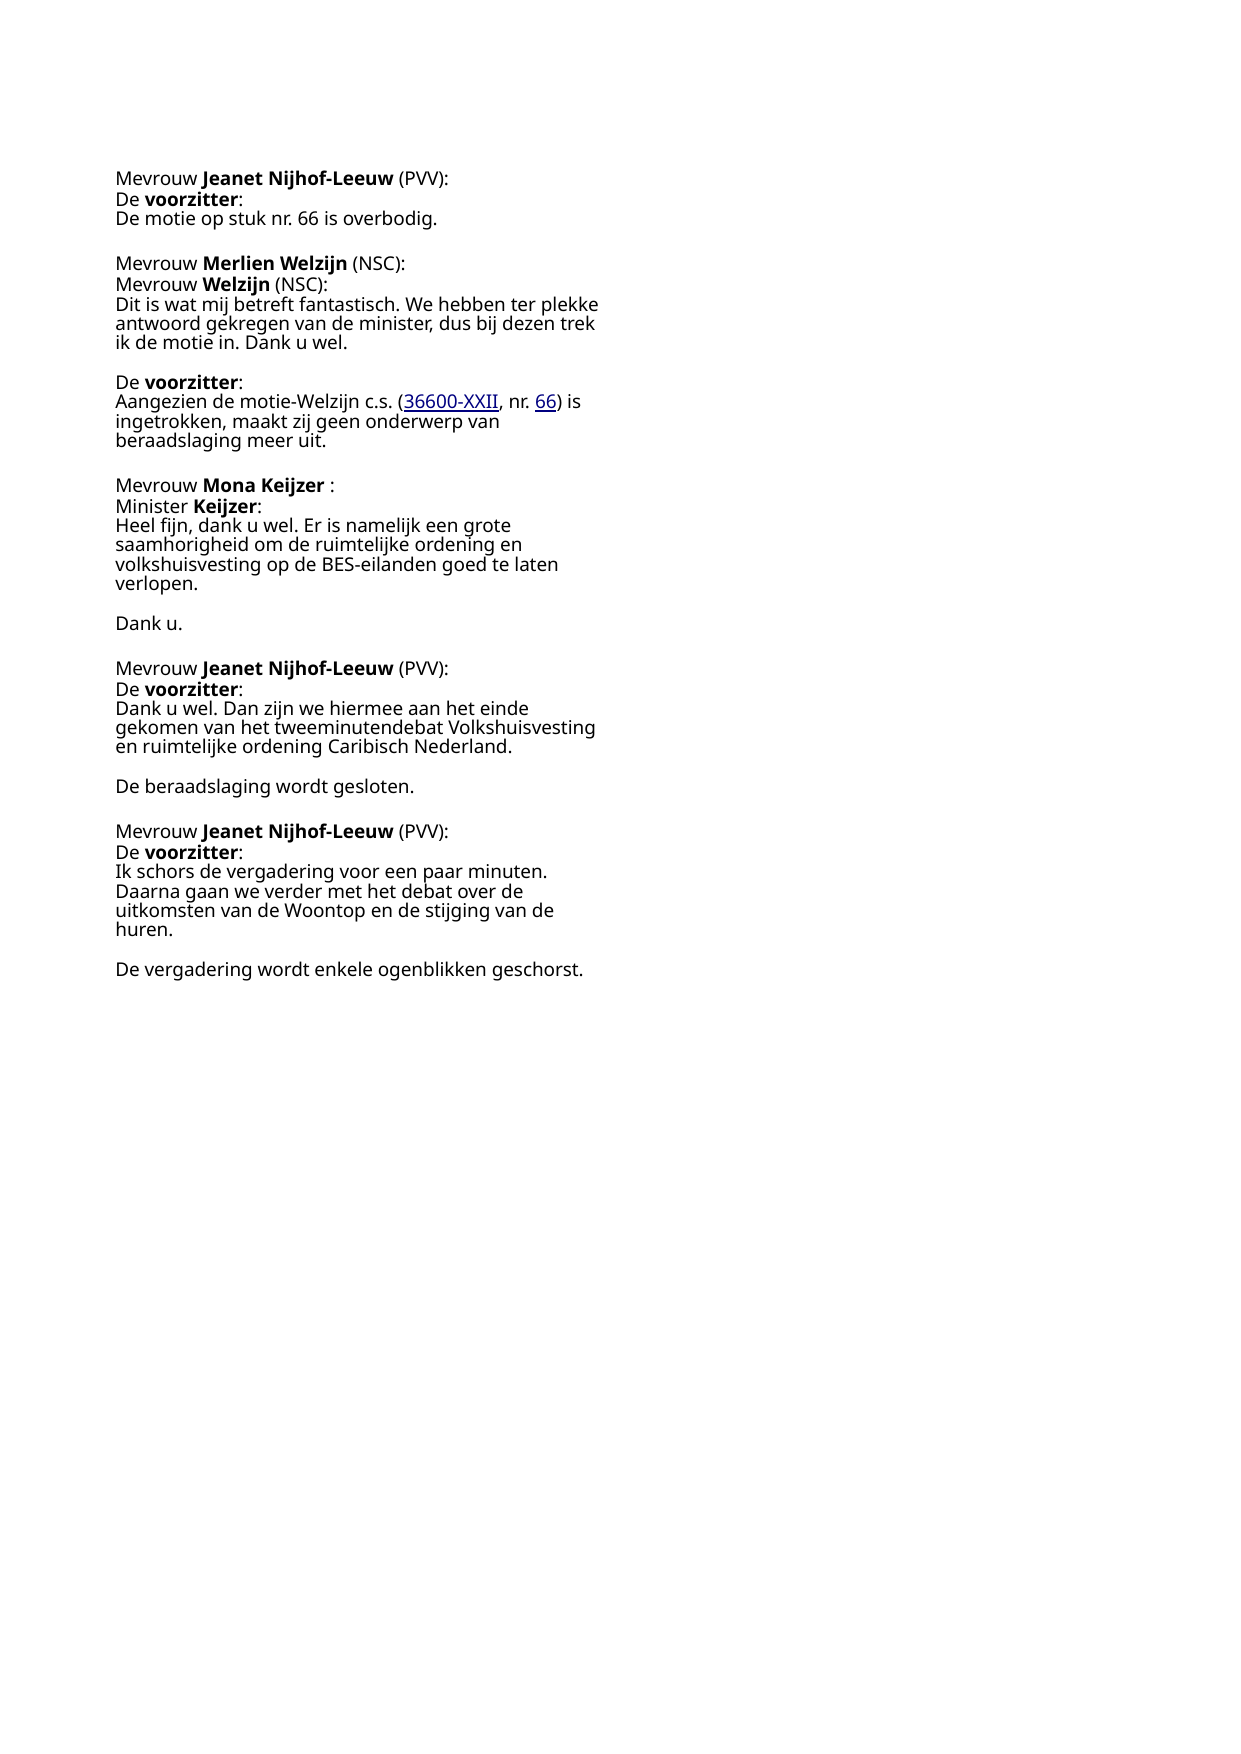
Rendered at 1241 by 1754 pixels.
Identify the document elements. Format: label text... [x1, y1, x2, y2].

text De voorzitter: [115, 681, 605, 700]
text De vergadering wordt enkele ogenblikken geschorst. [115, 961, 605, 981]
text Mevrouw Welzijn (NSC): [115, 276, 605, 296]
text Heel fijn, dank u wel. Er is namelijk een grote saamhorigheid om de ruimtelijke ordening en volkshuisvesting op de BES-eilanden goed te laten verlopen. [115, 517, 605, 594]
text Mevrouw Mona Keijzer : [115, 472, 605, 498]
text Dank u wel. Dan zijn we hiermee aan het einde gekomen van het tweeminutendebat Volkshuisvesting en ruimtelijke ordening Caribisch Nederland. [115, 700, 605, 758]
text De voorzitter: [115, 191, 605, 210]
text Mevrouw Jeanet Nijhof-Leeuw (PVV): [115, 655, 605, 681]
text De motie op stuk nr. 66 is overbodig. [115, 210, 605, 230]
text De voorzitter: [115, 374, 605, 393]
text Mevrouw Merlien Welzijn (NSC): [115, 251, 605, 276]
text Aangezien de motie-Welzijn c.s. (36600-XXII, nr. 66) is ingetrokken, maakt zij geen onderwerp van beraadslaging meer uit. [115, 393, 605, 451]
text De voorzitter: [115, 844, 605, 863]
text Dit is wat mij betreft fantastisch. We hebben ter plekke antwoord gekregen van de minister, dus bij dezen trek ik de motie in. Dank u wel. [115, 296, 605, 353]
text Ik schors de vergadering voor een paar minuten. Daarna gaan we verder met het debat over de uitkomsten van de Woontop en de stijging van de huren. [115, 863, 605, 941]
text De beraadslaging wordt gesloten. [115, 778, 605, 798]
text Mevrouw Jeanet Nijhof-Leeuw (PVV): [115, 818, 605, 844]
text Dank u. [115, 615, 605, 634]
text Mevrouw Jeanet Nijhof-Leeuw (PVV): [115, 165, 605, 191]
text Minister Keijzer: [115, 498, 605, 517]
